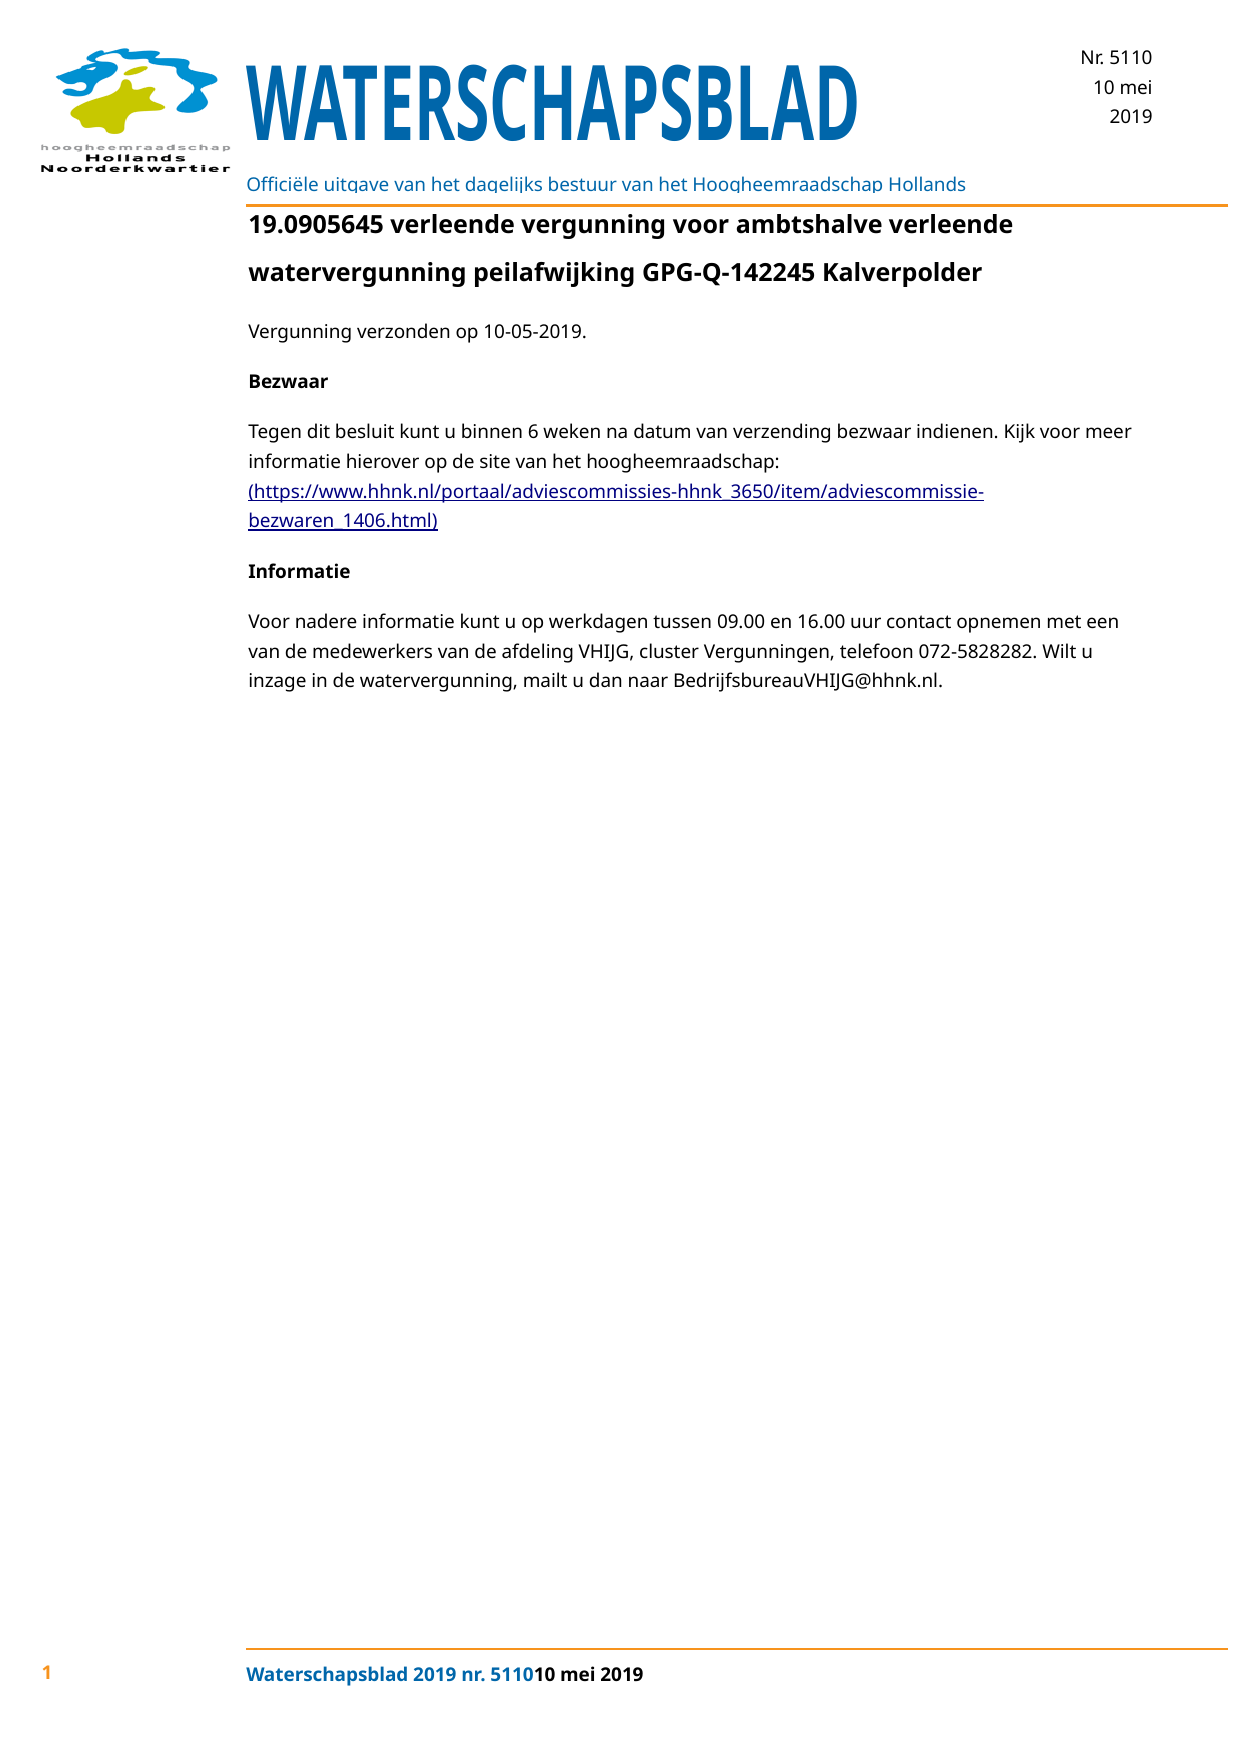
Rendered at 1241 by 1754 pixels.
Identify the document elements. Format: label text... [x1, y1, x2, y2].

text Tegen dit besluit kunt u binnen 6 weken na datum van verzending bezwaar indienen. Kijk voor meer informatie hierover op de site van het hoogheemraadschap: (https://www.hhnk.nl/portaal/adviescommissies-hhnk_3650/item/adviescommissie-bezwaren_1406.html) [248, 419, 1152, 533]
picture [41, 47, 231, 172]
text 19.0905645 verleende vergunning voor ambtshalve verleende watervergunning peilafwijking GPG-Q-142245 Kalverpolder [248, 207, 1152, 288]
text Informatie [248, 558, 1152, 584]
text Vergunning verzonden op 10-05-2019. [248, 318, 1152, 344]
text Bezwaar [248, 368, 1152, 394]
text Voor nadere informatie kunt u op werkdagen tussen 09.00 en 16.00 uur contact opnemen met een van de medewerkers van de afdeling VHIJG, cluster Vergunningen, telefoon 072-5828282. Wilt u inzage in de watervergunning, mailt u dan naar BedrijfsbureauVHIJG@hhnk.nl. [248, 608, 1152, 693]
